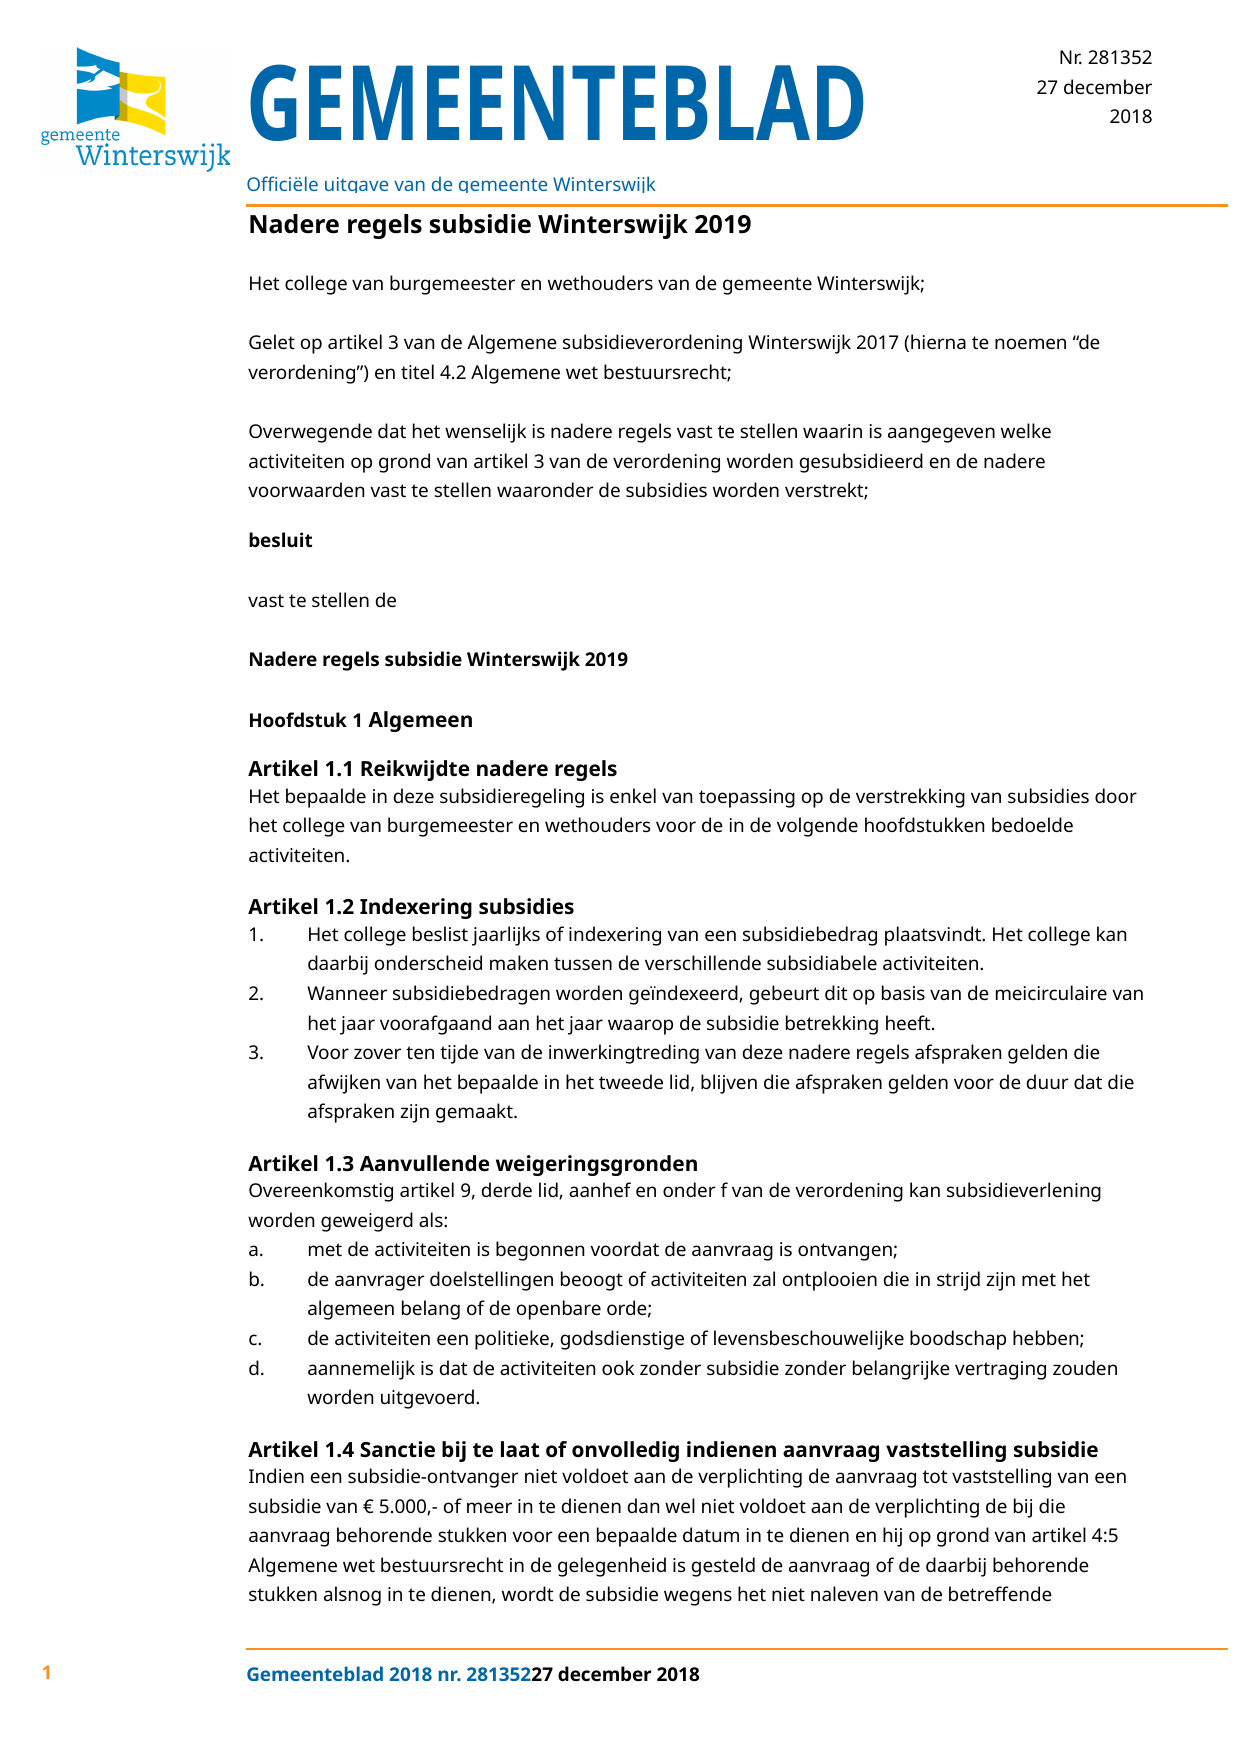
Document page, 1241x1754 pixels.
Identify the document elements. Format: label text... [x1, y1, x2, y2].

text Overwegende dat het wenselijk is nadere regels vast te stellen waarin is aangegeven welke activiteiten op grond van artikel 3 van de verordening worden gesubsidieerd en de nadere voorwaarden vast te stellen waaronder de subsidies worden verstrekt; [248, 418, 1152, 503]
list Voor zover ten tijde van de inwerkingtreding van deze nadere regels afspraken gelden die afwijken van het bepaalde in het tweede lid, blijven die afspraken gelden voor de duur dat die afspraken zijn gemaakt. [248, 1039, 1152, 1124]
picture [41, 47, 231, 172]
list Het college beslist jaarlijks of indexering van een subsidiebedrag plaatsvindt. Het college kan daarbij onderscheid maken tussen de verschillende subsidiabele activiteiten. [248, 921, 1152, 976]
text Artikel 1.2 Indexering subsidies [248, 892, 1152, 921]
list met de activiteiten is begonnen voordat de aanvraag is ontvangen; [248, 1236, 1152, 1262]
list Wanneer subsidiebedragen worden geïndexeerd, gebeurt dit op basis van de meicirculaire van het jaar voorafgaand aan het jaar waarop de subsidie betrekking heeft. [248, 980, 1152, 1035]
text Artikel 1.3 Aanvullende weigeringsgronden [248, 1149, 1152, 1177]
picture [225, 153, 231, 162]
text Artikel 1.4 Sanctie bij te laat of onvolledig indienen aanvraag vaststelling subsidie [248, 1435, 1152, 1463]
text Indien een subsidie-ontvanger niet voldoet aan de verplichting de aanvraag tot vaststelling van een subsidie van € 5.000,- of meer in te dienen dan wel niet voldoet aan de verplichting de bij die aanvraag behorende stukken voor een bepaalde datum in te dienen en hij op grond van artikel 4:5 Algemene wet bestuursrecht in de gelegenheid is gesteld de aanvraag of de daarbij behorende stukken alsnog in te dienen, wordt de subsidie wegens het niet naleven van de betreffende [248, 1463, 1152, 1607]
text Het bepaalde in deze subsidieregeling is enkel van toepassing op de verstrekking van subsidies door het college van burgemeester en wethouders voor de in de volgende hoofdstukken bedoelde activiteiten. [248, 783, 1152, 868]
list de aanvrager doelstellingen beoogt of activiteiten zal ontplooien die in strijd zijn met het algemeen belang of de openbare orde; [248, 1266, 1152, 1321]
text Hoofdstuk 1 Algemeen [248, 705, 1152, 734]
text vast te stellen de [248, 587, 1152, 613]
text Overeenkomstig artikel 9, derde lid, aanhef en onder f van de verordening kan subsidieverlening worden geweigerd als: [248, 1177, 1152, 1233]
text Nadere regels subsidie Winterswijk 2019 [248, 646, 1152, 672]
text Artikel 1.1 Reikwijdte nadere regels [248, 754, 1152, 783]
text Het college van burgemeester en wethouders van de gemeente Winterswijk; [248, 270, 1152, 296]
list de activiteiten een politieke, godsdienstige of levensbeschouwelijke boodschap hebben; [248, 1325, 1152, 1351]
text Gelet op artikel 3 van de Algemene subsidieverordening Winterswijk 2017 (hierna te noemen “de verordening”) en titel 4.2 Algemene wet bestuursrecht; [248, 329, 1152, 385]
text besluit [248, 528, 1152, 553]
text Nadere regels subsidie Winterswijk 2019 [248, 207, 1152, 241]
list aannemelijk is dat de activiteiten ook zonder subsidie zonder belangrijke vertraging zouden worden uitgevoerd. [248, 1355, 1152, 1410]
